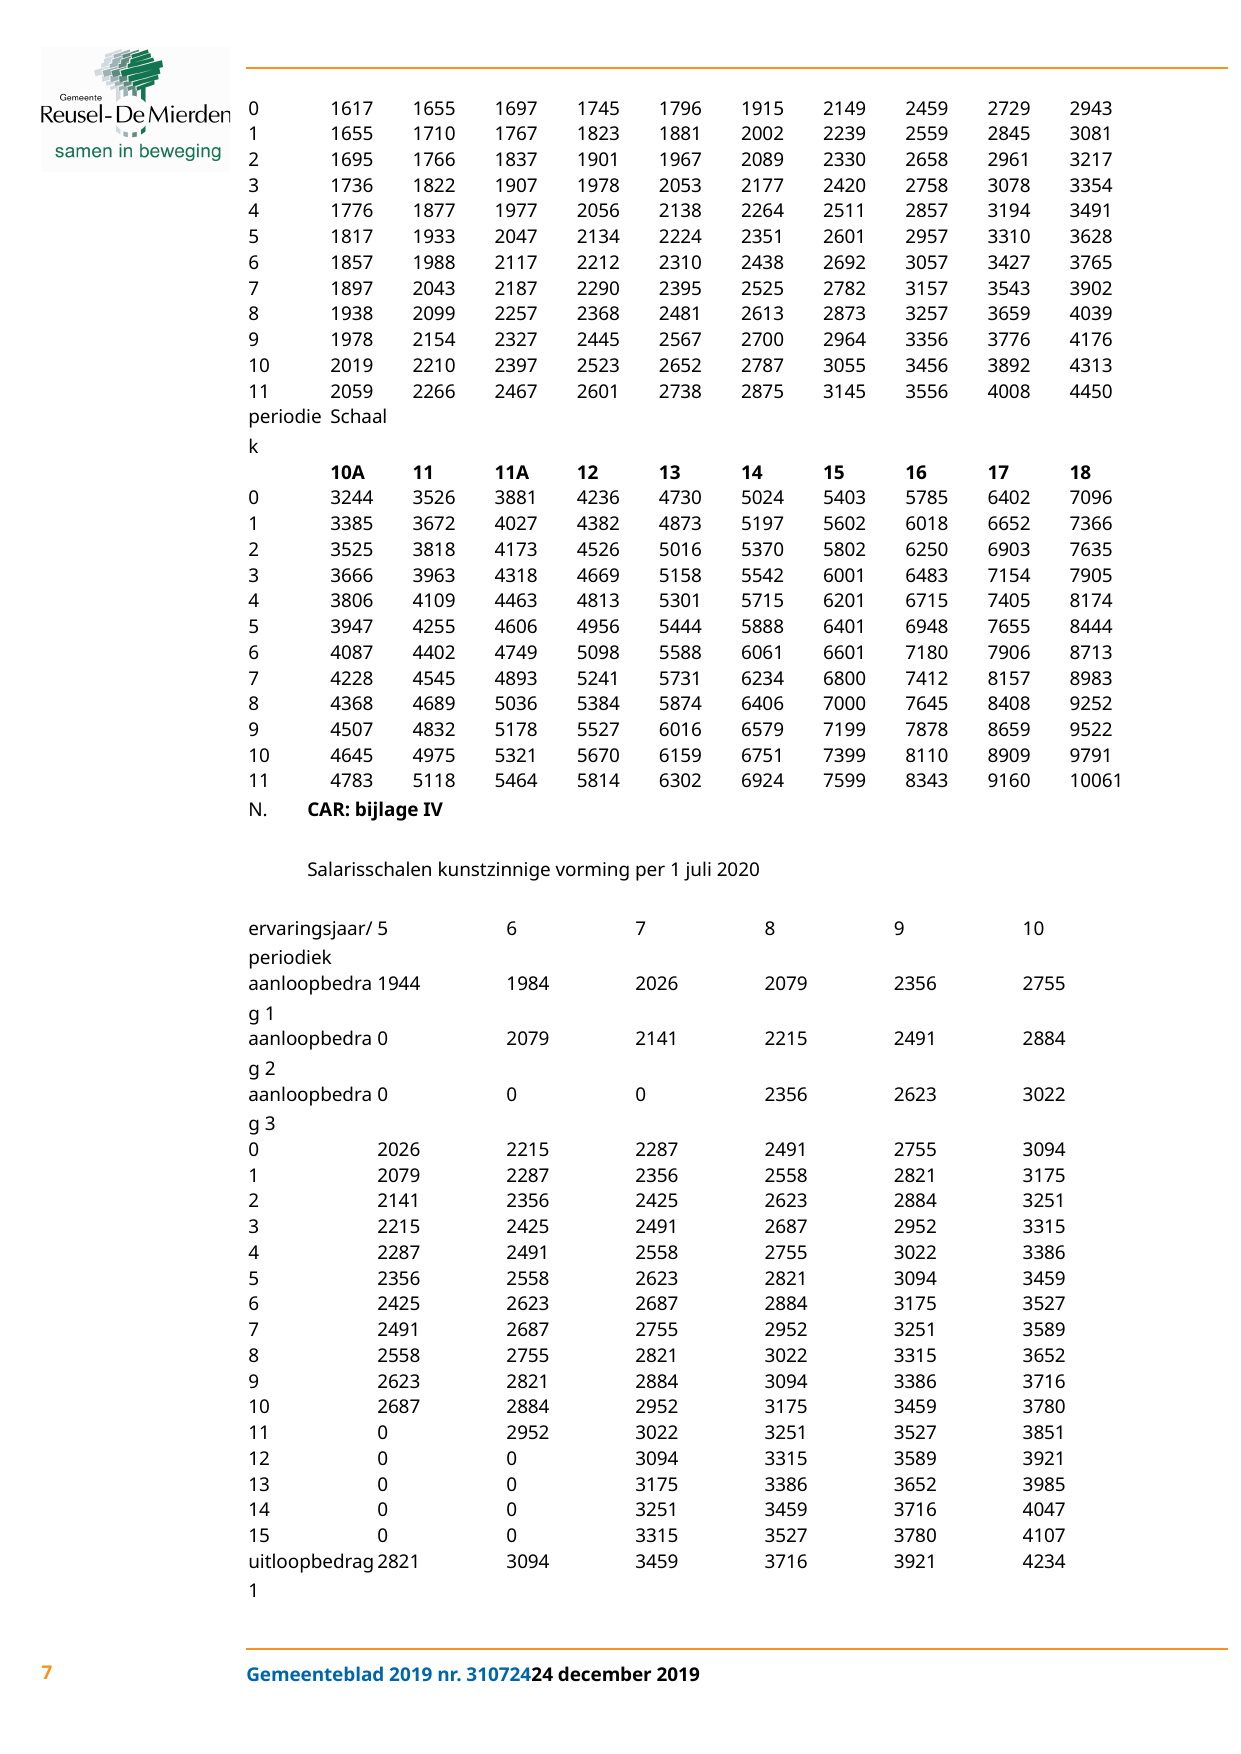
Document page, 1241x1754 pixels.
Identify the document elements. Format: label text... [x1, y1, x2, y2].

table_cell 2884 [506, 1394, 635, 1419]
table_cell 4975 [412, 742, 494, 768]
table_cell 3055 [823, 352, 905, 378]
table_cell 2821 [377, 1548, 506, 1603]
table_cell aanloopbedrag 2 [248, 1026, 377, 1081]
table_cell 2952 [635, 1394, 764, 1419]
table_header ervaringsjaar/ periodiek [248, 915, 377, 970]
table_cell 2356 [377, 1265, 506, 1291]
table_cell 7878 [905, 716, 987, 742]
table_cell 5888 [741, 613, 823, 639]
table_cell 11 [412, 459, 494, 484]
table_cell 2177 [741, 172, 823, 198]
table_cell 7154 [987, 562, 1069, 587]
table_cell 3081 [1069, 121, 1152, 146]
table_cell 5118 [412, 768, 494, 793]
table_cell 2019 [330, 352, 412, 378]
table_cell 3157 [905, 275, 987, 301]
table_cell 1978 [330, 326, 412, 352]
table_cell 2964 [823, 326, 905, 352]
table_cell 5542 [741, 562, 823, 587]
table_cell 4 [248, 1239, 377, 1265]
table_cell 15 [823, 459, 905, 484]
table_cell 2079 [377, 1162, 506, 1188]
table_cell 0 [506, 1496, 635, 1522]
table_cell 3315 [1023, 1214, 1152, 1239]
table_cell 3459 [764, 1496, 893, 1522]
table_cell 3057 [905, 249, 987, 275]
table_cell 6402 [987, 485, 1069, 510]
table_cell 5670 [577, 742, 659, 768]
table_cell 2623 [506, 1291, 635, 1316]
table_cell 0 [635, 1081, 764, 1136]
table_cell 2755 [506, 1342, 635, 1368]
table_cell 3851 [1023, 1419, 1152, 1445]
table_cell 1766 [412, 146, 494, 172]
table_cell 0 [377, 1522, 506, 1548]
table_cell 2558 [764, 1162, 893, 1188]
table_cell 6 [248, 1291, 377, 1316]
table_cell 3094 [1023, 1136, 1152, 1162]
table_cell 2 [248, 536, 330, 562]
table_cell 5588 [659, 639, 741, 665]
table_cell 4645 [330, 742, 412, 768]
table_cell 3716 [764, 1548, 893, 1603]
table_cell 6903 [987, 536, 1069, 562]
table_cell 2134 [577, 224, 659, 249]
table_cell 5024 [741, 485, 823, 510]
table_cell 2623 [894, 1081, 1022, 1136]
table_cell 15 [248, 1522, 377, 1548]
table_cell 2356 [635, 1162, 764, 1188]
table_cell 6715 [905, 588, 987, 613]
table_cell 2491 [506, 1239, 635, 1265]
table_cell 4402 [412, 639, 494, 665]
table_cell 3652 [894, 1471, 1022, 1496]
table_cell 1655 [330, 121, 412, 146]
table_cell 2821 [506, 1368, 635, 1393]
table_cell 12 [577, 459, 659, 484]
table_cell 5241 [577, 665, 659, 690]
table_cell 0 [377, 1081, 506, 1136]
table_cell 2287 [506, 1162, 635, 1188]
table_cell 4507 [330, 716, 412, 742]
table_cell 3386 [1023, 1239, 1152, 1265]
table_cell 3251 [894, 1316, 1022, 1342]
table_cell 4783 [330, 768, 412, 793]
list Salarisschalen kunstzinnige vorming per 1 juli 2020 [248, 856, 1152, 881]
table_cell 3556 [905, 378, 987, 403]
table_cell 3780 [1023, 1394, 1152, 1419]
table_cell 4047 [1023, 1496, 1152, 1522]
table_cell 2141 [377, 1188, 506, 1213]
table_cell 1710 [412, 121, 494, 146]
table_cell 2149 [823, 95, 905, 121]
table_cell 7599 [823, 768, 905, 793]
table_cell 9 [248, 716, 330, 742]
table_cell 3194 [987, 198, 1069, 223]
table_cell 2395 [659, 275, 741, 301]
table_cell 3527 [764, 1522, 893, 1548]
table_cell 7000 [823, 690, 905, 716]
table_cell 1817 [330, 224, 412, 249]
table_cell [248, 459, 330, 484]
table_cell 1915 [741, 95, 823, 121]
table_cell 6579 [741, 716, 823, 742]
table_cell 3543 [987, 275, 1069, 301]
table_cell 1745 [577, 95, 659, 121]
table_cell 0 [377, 1496, 506, 1522]
table_cell 2187 [494, 275, 577, 301]
table_cell 0 [377, 1026, 506, 1081]
table_cell 8157 [987, 665, 1069, 690]
table_cell 2700 [741, 326, 823, 352]
table_cell 2002 [741, 121, 823, 146]
table_cell 5602 [823, 510, 905, 536]
table_cell 2758 [905, 172, 987, 198]
table_cell 3356 [905, 326, 987, 352]
table_header 7 [635, 915, 764, 970]
table_cell 2613 [741, 301, 823, 326]
table_cell 2687 [635, 1291, 764, 1316]
table_cell 5301 [659, 588, 741, 613]
table_cell 3354 [1069, 172, 1152, 198]
table_header 9 [894, 915, 1022, 970]
table_cell 4027 [494, 510, 577, 536]
table_cell 2857 [905, 198, 987, 223]
picture [41, 47, 231, 172]
table_cell 0 [506, 1445, 635, 1471]
table_cell 3806 [330, 588, 412, 613]
table_cell 4087 [330, 639, 412, 665]
table_cell 1 [248, 1162, 377, 1188]
table_cell 11 [248, 768, 330, 793]
table_cell 13 [659, 459, 741, 484]
table_cell 9 [248, 326, 330, 352]
table_cell 2491 [377, 1316, 506, 1342]
table_cell 10 [248, 742, 330, 768]
table_cell 1933 [412, 224, 494, 249]
table_cell 3310 [987, 224, 1069, 249]
table_cell 2623 [764, 1188, 893, 1213]
table_cell 4368 [330, 690, 412, 716]
table_cell 2368 [577, 301, 659, 326]
table_cell 4228 [330, 665, 412, 690]
table_cell 2079 [764, 970, 893, 1026]
table_cell aanloopbedrag 3 [248, 1081, 377, 1136]
table_cell 1695 [330, 146, 412, 172]
table_cell 7906 [987, 639, 1069, 665]
table_cell 6061 [741, 639, 823, 665]
table_cell 2420 [823, 172, 905, 198]
table_cell 3094 [764, 1368, 893, 1393]
table_cell 13 [248, 1471, 377, 1496]
table_cell 1857 [330, 249, 412, 275]
table_cell 5197 [741, 510, 823, 536]
table_cell 2692 [823, 249, 905, 275]
table_cell 3427 [987, 249, 1069, 275]
table_cell 6 [248, 639, 330, 665]
table_cell 5802 [823, 536, 905, 562]
table_cell 2089 [741, 146, 823, 172]
table_cell 4749 [494, 639, 577, 665]
table_cell 3217 [1069, 146, 1152, 172]
table_cell 5158 [659, 562, 741, 587]
table_cell 4873 [659, 510, 741, 536]
table_cell 3257 [905, 301, 987, 326]
table_cell 5874 [659, 690, 741, 716]
table_cell 2026 [635, 970, 764, 1026]
table_cell 8343 [905, 768, 987, 793]
table_cell 9522 [1069, 716, 1152, 742]
table_cell 6159 [659, 742, 741, 768]
table_cell 2425 [377, 1291, 506, 1316]
table_cell 1907 [494, 172, 577, 198]
table_cell 2491 [635, 1214, 764, 1239]
table_cell 2287 [635, 1136, 764, 1162]
table_cell 3251 [635, 1496, 764, 1522]
table_cell 2952 [894, 1214, 1022, 1239]
table_cell 2884 [1023, 1026, 1152, 1081]
table_cell 1822 [412, 172, 494, 198]
table_cell 6401 [823, 613, 905, 639]
table_cell 5370 [741, 536, 823, 562]
table_cell 8 [248, 301, 330, 326]
table_cell 3078 [987, 172, 1069, 198]
table_cell aanloopbedrag 1 [248, 970, 377, 1026]
table_cell 1823 [577, 121, 659, 146]
table_cell 1697 [494, 95, 577, 121]
table_cell 2138 [659, 198, 741, 223]
table_cell 4234 [1023, 1548, 1152, 1603]
table_cell 3672 [412, 510, 494, 536]
table_cell 2287 [377, 1239, 506, 1265]
table_cell 3716 [894, 1496, 1022, 1522]
table_cell 2290 [577, 275, 659, 301]
table_cell 0 [248, 95, 330, 121]
table_cell 3589 [894, 1445, 1022, 1471]
table_cell 2327 [494, 326, 577, 352]
table_cell 0 [506, 1471, 635, 1496]
table_cell 0 [377, 1419, 506, 1445]
table_cell 1944 [377, 970, 506, 1026]
table_cell 8983 [1069, 665, 1152, 690]
table_cell 2957 [905, 224, 987, 249]
table_cell 2212 [577, 249, 659, 275]
table_cell 2059 [330, 378, 412, 403]
table_cell 5 [248, 1265, 377, 1291]
table_cell 4463 [494, 588, 577, 613]
table_cell 5 [248, 613, 330, 639]
table_cell 2224 [659, 224, 741, 249]
table_cell Schaal [330, 404, 1152, 459]
table_cell 5098 [577, 639, 659, 665]
table_cell 3459 [1023, 1265, 1152, 1291]
table_cell 2053 [659, 172, 741, 198]
table_cell 4545 [412, 665, 494, 690]
table_cell 3385 [330, 510, 412, 536]
table_cell 8174 [1069, 588, 1152, 613]
table_cell 1617 [330, 95, 412, 121]
table_cell 6302 [659, 768, 741, 793]
table_cell 2215 [506, 1136, 635, 1162]
table_cell 3921 [1023, 1445, 1152, 1471]
table_cell 3386 [894, 1368, 1022, 1393]
table_cell 4109 [412, 588, 494, 613]
table_cell 1877 [412, 198, 494, 223]
table_cell 8713 [1069, 639, 1152, 665]
table_cell 4313 [1069, 352, 1152, 378]
table_cell 2445 [577, 326, 659, 352]
table_cell 9252 [1069, 690, 1152, 716]
table_cell 18 [1069, 459, 1152, 484]
table_cell 2961 [987, 146, 1069, 172]
table_cell 0 [506, 1081, 635, 1136]
table_cell 8 [248, 1342, 377, 1368]
table_cell 10 [248, 1394, 377, 1419]
table_cell 2873 [823, 301, 905, 326]
table_cell 2525 [741, 275, 823, 301]
table_cell 2729 [987, 95, 1069, 121]
table_cell periodiek [248, 404, 330, 459]
table_cell 3386 [764, 1471, 893, 1496]
table_cell 3459 [635, 1548, 764, 1603]
table_cell 7180 [905, 639, 987, 665]
table_cell 3818 [412, 536, 494, 562]
table_cell 2491 [764, 1136, 893, 1162]
table_cell 2943 [1069, 95, 1152, 121]
table_header 5 [377, 915, 506, 970]
table_cell 2215 [377, 1214, 506, 1239]
table_cell 5321 [494, 742, 577, 768]
table_cell 2782 [823, 275, 905, 301]
table_cell 8110 [905, 742, 987, 768]
table_cell 3315 [764, 1445, 893, 1471]
table_cell 4832 [412, 716, 494, 742]
table_cell 6250 [905, 536, 987, 562]
table_cell 5814 [577, 768, 659, 793]
table_cell 4039 [1069, 301, 1152, 326]
table_cell 2755 [635, 1316, 764, 1342]
table_cell 2079 [506, 1026, 635, 1081]
table_cell 4 [248, 588, 330, 613]
list CAR: bijlage IV [248, 797, 1152, 822]
table_cell 2821 [894, 1162, 1022, 1188]
table_cell 4173 [494, 536, 577, 562]
table_cell 2755 [1023, 970, 1152, 1026]
table_cell 5715 [741, 588, 823, 613]
table_cell 4669 [577, 562, 659, 587]
table_cell 16 [905, 459, 987, 484]
table_cell 7 [248, 1316, 377, 1342]
table_cell 3 [248, 172, 330, 198]
table_cell 4606 [494, 613, 577, 639]
table_cell 9 [248, 1368, 377, 1393]
table_cell 2438 [741, 249, 823, 275]
table_cell 3175 [894, 1291, 1022, 1316]
table_cell 8 [248, 690, 330, 716]
table_cell 2356 [764, 1081, 893, 1136]
table_cell 1881 [659, 121, 741, 146]
table_cell 2330 [823, 146, 905, 172]
table_cell 4450 [1069, 378, 1152, 403]
table_cell 1796 [659, 95, 741, 121]
table_cell 2425 [506, 1214, 635, 1239]
table_cell 9160 [987, 768, 1069, 793]
table_header 8 [764, 915, 893, 970]
table_cell 1655 [412, 95, 494, 121]
table_cell 3251 [1023, 1188, 1152, 1213]
table_cell 3780 [894, 1522, 1022, 1548]
table_cell 6601 [823, 639, 905, 665]
table_cell 2 [248, 146, 330, 172]
table_cell 6800 [823, 665, 905, 690]
table_cell 3094 [635, 1445, 764, 1471]
table_cell 7635 [1069, 536, 1152, 562]
table_cell 2623 [635, 1265, 764, 1291]
table_cell 3985 [1023, 1471, 1152, 1496]
table_cell 2884 [764, 1291, 893, 1316]
table_cell 5785 [905, 485, 987, 510]
table_cell 6234 [741, 665, 823, 690]
table_cell 1 [248, 510, 330, 536]
table_cell 5036 [494, 690, 577, 716]
table_cell 2952 [506, 1419, 635, 1445]
table_cell 7366 [1069, 510, 1152, 536]
table_cell 11 [248, 1419, 377, 1445]
table_cell 6406 [741, 690, 823, 716]
table_cell 2356 [506, 1188, 635, 1213]
table_cell 1984 [506, 970, 635, 1026]
table_cell 2266 [412, 378, 494, 403]
table_cell 2687 [377, 1394, 506, 1419]
table_cell 5384 [577, 690, 659, 716]
table_cell 3175 [764, 1394, 893, 1419]
table_cell 6483 [905, 562, 987, 587]
table_cell 8408 [987, 690, 1069, 716]
table_cell 2215 [764, 1026, 893, 1081]
table_cell 3251 [764, 1419, 893, 1445]
table_cell 1988 [412, 249, 494, 275]
table_cell 2026 [377, 1136, 506, 1162]
table_cell 8444 [1069, 613, 1152, 639]
table_cell 5444 [659, 613, 741, 639]
table_cell 4689 [412, 690, 494, 716]
table_cell 4008 [987, 378, 1069, 403]
table_cell 5403 [823, 485, 905, 510]
table_cell 1978 [577, 172, 659, 198]
table_cell 3 [248, 562, 330, 587]
table_cell 12 [248, 1445, 377, 1471]
table_cell 7399 [823, 742, 905, 768]
table_cell 14 [741, 459, 823, 484]
table_cell 2558 [635, 1239, 764, 1265]
table_cell 0 [377, 1471, 506, 1496]
table_cell 0 [506, 1522, 635, 1548]
table_cell 2738 [659, 378, 741, 403]
table_cell 3892 [987, 352, 1069, 378]
table_cell 4255 [412, 613, 494, 639]
table_cell 4956 [577, 613, 659, 639]
table_cell 4526 [577, 536, 659, 562]
table_cell 3145 [823, 378, 905, 403]
table_cell 2459 [905, 95, 987, 121]
table_cell 2117 [494, 249, 577, 275]
table_cell 3963 [412, 562, 494, 587]
table_cell 3652 [1023, 1342, 1152, 1368]
table_cell 3666 [330, 562, 412, 587]
table_cell 9791 [1069, 742, 1152, 768]
table_cell 11 [248, 378, 330, 403]
table_cell 2310 [659, 249, 741, 275]
table_cell 10A [330, 459, 412, 484]
table_cell 2141 [635, 1026, 764, 1081]
table_cell 3716 [1023, 1368, 1152, 1393]
table_cell 2491 [894, 1026, 1022, 1081]
table_cell 7655 [987, 613, 1069, 639]
table_cell 7 [248, 665, 330, 690]
table_cell 3022 [894, 1239, 1022, 1265]
table_cell 2845 [987, 121, 1069, 146]
table_cell 0 [248, 1136, 377, 1162]
table_cell 3921 [894, 1548, 1022, 1603]
table_cell 2623 [377, 1368, 506, 1393]
table_cell 2043 [412, 275, 494, 301]
table_cell 2239 [823, 121, 905, 146]
table_cell 6751 [741, 742, 823, 768]
table_cell 4107 [1023, 1522, 1152, 1548]
table_cell 1736 [330, 172, 412, 198]
table_cell 2356 [894, 970, 1022, 1026]
table_cell 3175 [635, 1471, 764, 1496]
table_cell 4893 [494, 665, 577, 690]
table_cell 0 [377, 1445, 506, 1471]
table_cell 2 [248, 1188, 377, 1213]
table_cell 3459 [894, 1394, 1022, 1419]
table_cell 3881 [494, 485, 577, 510]
table_cell 2821 [635, 1342, 764, 1368]
table_cell 2264 [741, 198, 823, 223]
table_cell 2257 [494, 301, 577, 326]
table_cell 3525 [330, 536, 412, 562]
table_cell 14 [248, 1496, 377, 1522]
table_cell 7905 [1069, 562, 1152, 587]
table_cell 4318 [494, 562, 577, 587]
table_cell 7199 [823, 716, 905, 742]
table_cell 3094 [894, 1265, 1022, 1291]
table_cell 3022 [635, 1419, 764, 1445]
table_cell 2787 [741, 352, 823, 378]
table_cell 2511 [823, 198, 905, 223]
table_cell 1967 [659, 146, 741, 172]
table_cell 3947 [330, 613, 412, 639]
table_cell 2559 [905, 121, 987, 146]
table_cell 2099 [412, 301, 494, 326]
table_cell 5178 [494, 716, 577, 742]
table_cell 1901 [577, 146, 659, 172]
table_cell 11A [494, 459, 577, 484]
table_cell 7412 [905, 665, 987, 690]
table_cell 5016 [659, 536, 741, 562]
table_cell 10 [248, 352, 330, 378]
table_cell 6 [248, 249, 330, 275]
table_header 6 [506, 915, 635, 970]
table_cell uitloopbedrag 1 [248, 1548, 377, 1603]
table_cell 2210 [412, 352, 494, 378]
table_cell 4730 [659, 485, 741, 510]
table_header 10 [1023, 915, 1152, 970]
table_cell 3589 [1023, 1316, 1152, 1342]
table_cell 5464 [494, 768, 577, 793]
table_cell 2601 [577, 378, 659, 403]
table_cell 5731 [659, 665, 741, 690]
table_cell 6001 [823, 562, 905, 587]
table_cell 1767 [494, 121, 577, 146]
table_cell 2821 [764, 1265, 893, 1291]
table_cell 6016 [659, 716, 741, 742]
table_cell 7645 [905, 690, 987, 716]
table_cell 8909 [987, 742, 1069, 768]
table_cell 2601 [823, 224, 905, 249]
table_cell 2056 [577, 198, 659, 223]
table_cell 4813 [577, 588, 659, 613]
table_cell 3776 [987, 326, 1069, 352]
table_cell 6948 [905, 613, 987, 639]
table_cell 2884 [894, 1188, 1022, 1213]
table_cell 2154 [412, 326, 494, 352]
table_cell 3527 [894, 1419, 1022, 1445]
table_cell 6652 [987, 510, 1069, 536]
table_cell 10061 [1069, 768, 1152, 793]
table_cell 2952 [764, 1316, 893, 1342]
table_cell 1 [248, 121, 330, 146]
table_cell 3765 [1069, 249, 1152, 275]
table_cell 0 [248, 485, 330, 510]
table_cell 2884 [635, 1368, 764, 1393]
table_cell 2755 [764, 1239, 893, 1265]
table_cell 3094 [506, 1548, 635, 1603]
table_cell 1938 [330, 301, 412, 326]
table_cell 2687 [506, 1316, 635, 1342]
table_cell 7405 [987, 588, 1069, 613]
table_cell 3022 [764, 1342, 893, 1368]
table_cell 6201 [823, 588, 905, 613]
table_cell 1837 [494, 146, 577, 172]
table_cell 2652 [659, 352, 741, 378]
table_cell 3 [248, 1214, 377, 1239]
table_cell 3175 [1023, 1162, 1152, 1188]
table_cell 2755 [894, 1136, 1022, 1162]
table_cell 4382 [577, 510, 659, 536]
table_cell 3244 [330, 485, 412, 510]
table_cell 3659 [987, 301, 1069, 326]
table_cell 6924 [741, 768, 823, 793]
table_cell 8659 [987, 716, 1069, 742]
table_cell 2558 [506, 1265, 635, 1291]
table_cell 7096 [1069, 485, 1152, 510]
table_cell 4176 [1069, 326, 1152, 352]
table_cell 2567 [659, 326, 741, 352]
table_cell 2481 [659, 301, 741, 326]
table_cell 1897 [330, 275, 412, 301]
table_cell 4 [248, 198, 330, 223]
table_cell 2523 [577, 352, 659, 378]
table_cell 3902 [1069, 275, 1152, 301]
table_cell 2687 [764, 1214, 893, 1239]
table_cell 3315 [894, 1342, 1022, 1368]
table_cell 2425 [635, 1188, 764, 1213]
table_cell 2047 [494, 224, 577, 249]
table_cell 1977 [494, 198, 577, 223]
table_cell 3456 [905, 352, 987, 378]
table_cell 6018 [905, 510, 987, 536]
table_cell 2467 [494, 378, 577, 403]
table_cell 2397 [494, 352, 577, 378]
table_cell 5 [248, 224, 330, 249]
table_cell 3527 [1023, 1291, 1152, 1316]
table_cell 5527 [577, 716, 659, 742]
table_cell 2351 [741, 224, 823, 249]
table_cell 4236 [577, 485, 659, 510]
table_cell 2658 [905, 146, 987, 172]
table_cell 7 [248, 275, 330, 301]
table_cell 2558 [377, 1342, 506, 1368]
table_cell 3628 [1069, 224, 1152, 249]
table_cell 3315 [635, 1522, 764, 1548]
table_cell 3526 [412, 485, 494, 510]
table_cell 1776 [330, 198, 412, 223]
table_cell 3491 [1069, 198, 1152, 223]
table_cell 17 [987, 459, 1069, 484]
table_cell 2875 [741, 378, 823, 403]
table_cell 3022 [1023, 1081, 1152, 1136]
